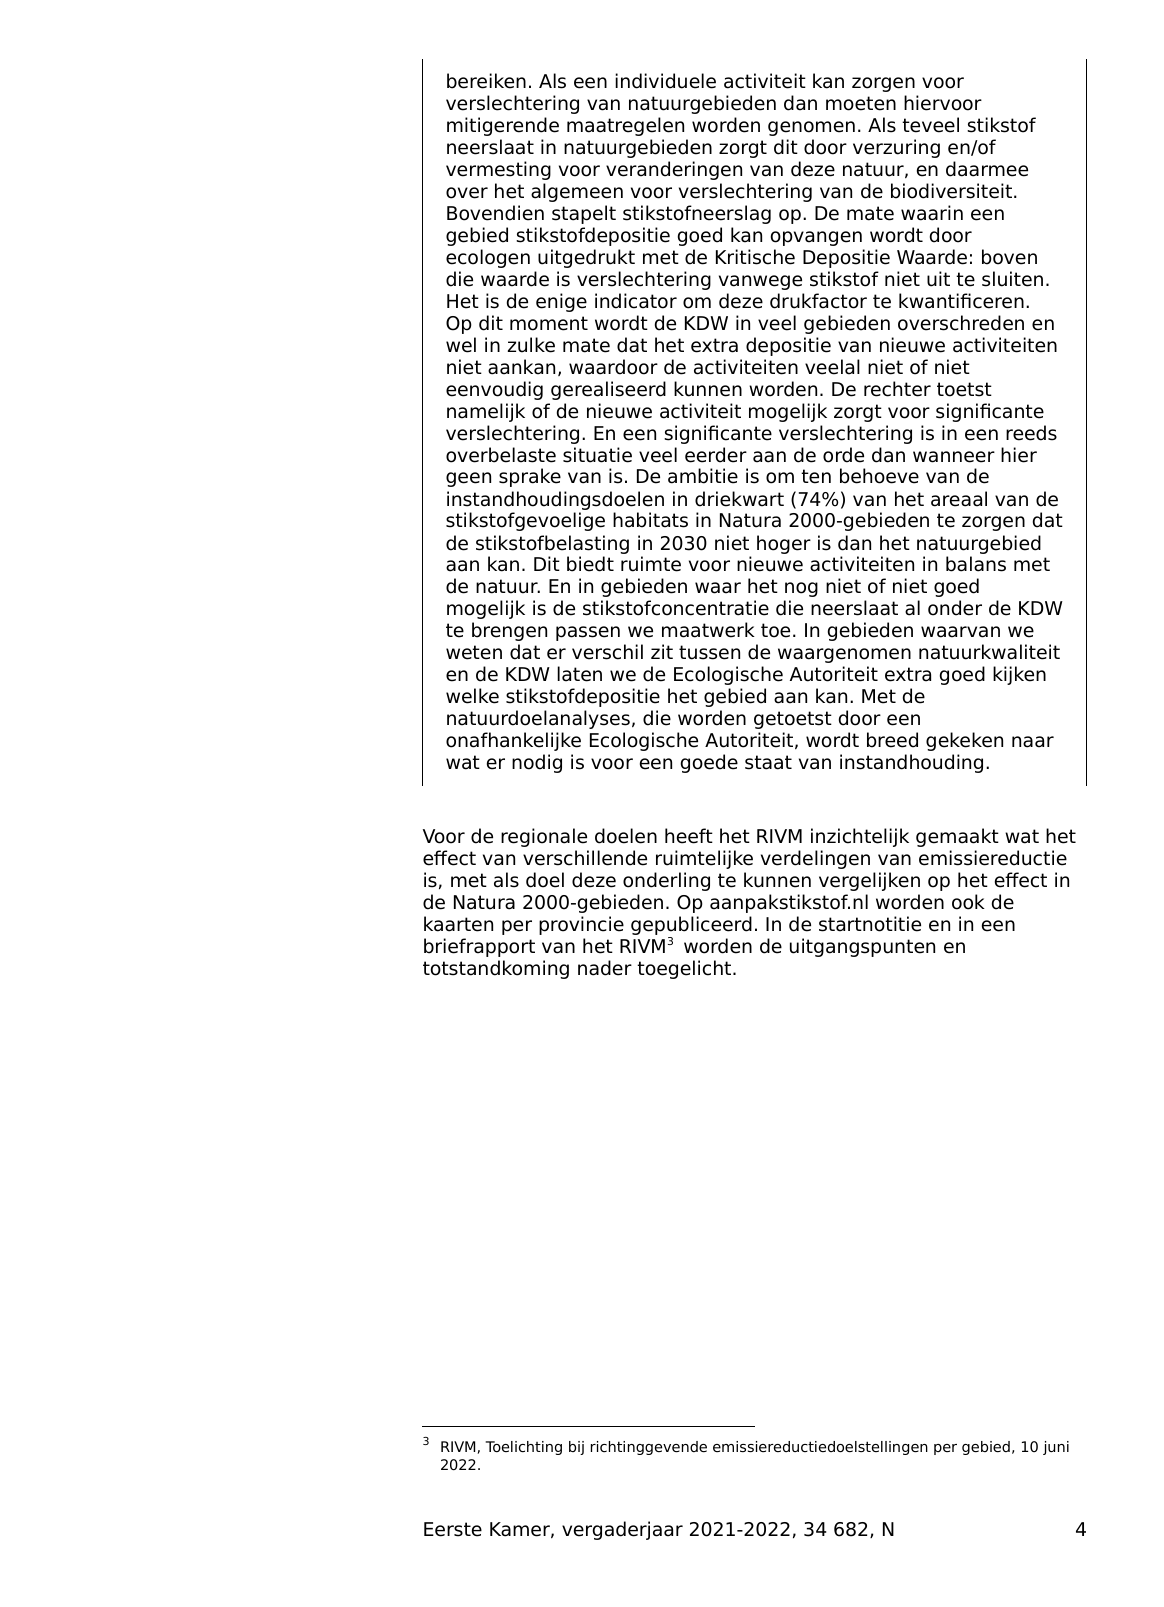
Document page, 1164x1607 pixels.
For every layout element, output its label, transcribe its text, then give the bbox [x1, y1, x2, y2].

text Voor de regionale doelen heeft het RIVM inzichtelijk gemaakt wat het effect van verschillende ruimtelijke verdelingen van emissiereductie is, met als doel deze onderling te kunnen vergelijken op het effect in de Natura 2000-gebieden. Op aanpakstikstof.nl worden ook de kaarten per provincie gepubliceerd. In de startnotitie en in een briefrapport van het RIVM worden de uitgangspunten en totstandkoming nader toegelicht. [422, 826, 1087, 980]
text RIVM, Toelichting bij richtinggevende emissiereductiedoelstellingen per gebied, 10 juni 2022. [422, 1435, 1087, 1474]
table_header bereiken. Als een individuele activiteit kan zorgen voor verslechtering van natuurgebieden dan moeten hiervoor mitigerende maatregelen worden genomen. Als teveel stikstof neerslaat in natuurgebieden zorgt dit door verzuring en/of vermesting voor veranderingen van deze natuur, en daarmee over het algemeen voor verslechtering van de biodiversiteit. Bovendien stapelt stikstofneerslag op. De mate waarin een gebied stikstofdepositie goed kan opvangen wordt door ecologen uitgedrukt met de Kritische Depositie Waarde: boven die waarde is verslechtering vanwege stikstof niet uit te sluiten. Het is de enige indicator om deze drukfactor te kwantificeren. Op dit moment wordt de KDW in veel gebieden overschreden en wel in zulke mate dat het extra depositie van nieuwe activiteiten niet aankan, waardoor de activiteiten veelal niet of niet eenvoudig gerealiseerd kunnen worden. De rechter toetst namelijk of de nieuwe activiteit mogelijk zorgt voor significante verslechtering. En een significante verslechtering is in een reeds overbelaste situatie veel eerder aan de orde dan wanneer hier geen sprake van is. De ambitie is om ten behoeve van de instandhoudingsdoelen in driekwart (74%) van het areaal van de stikstofgevoelige habitats in Natura 2000-gebieden te zorgen dat de stikstofbelasting in 2030 niet hoger is dan het natuurgebied aan kan. Dit biedt ruimte voor nieuwe activiteiten in balans met de natuur. En in gebieden waar het nog niet of niet goed mogelijk is de stikstofconcentratie die neerslaat al onder de KDW te brengen passen we maatwerk toe. In gebieden waarvan we weten dat er verschil zit tussen de waargenomen natuurkwaliteit en de KDW laten we de Ecologische Autoriteit extra goed kijken welke stikstofdepositie het gebied aan kan. Met de natuurdoelanalyses, die worden getoetst door een onafhankelijke Ecologische Autoriteit, wordt breed gekeken naar wat er nodig is voor een goede staat van instandhouding. [423, 59, 1086, 786]
